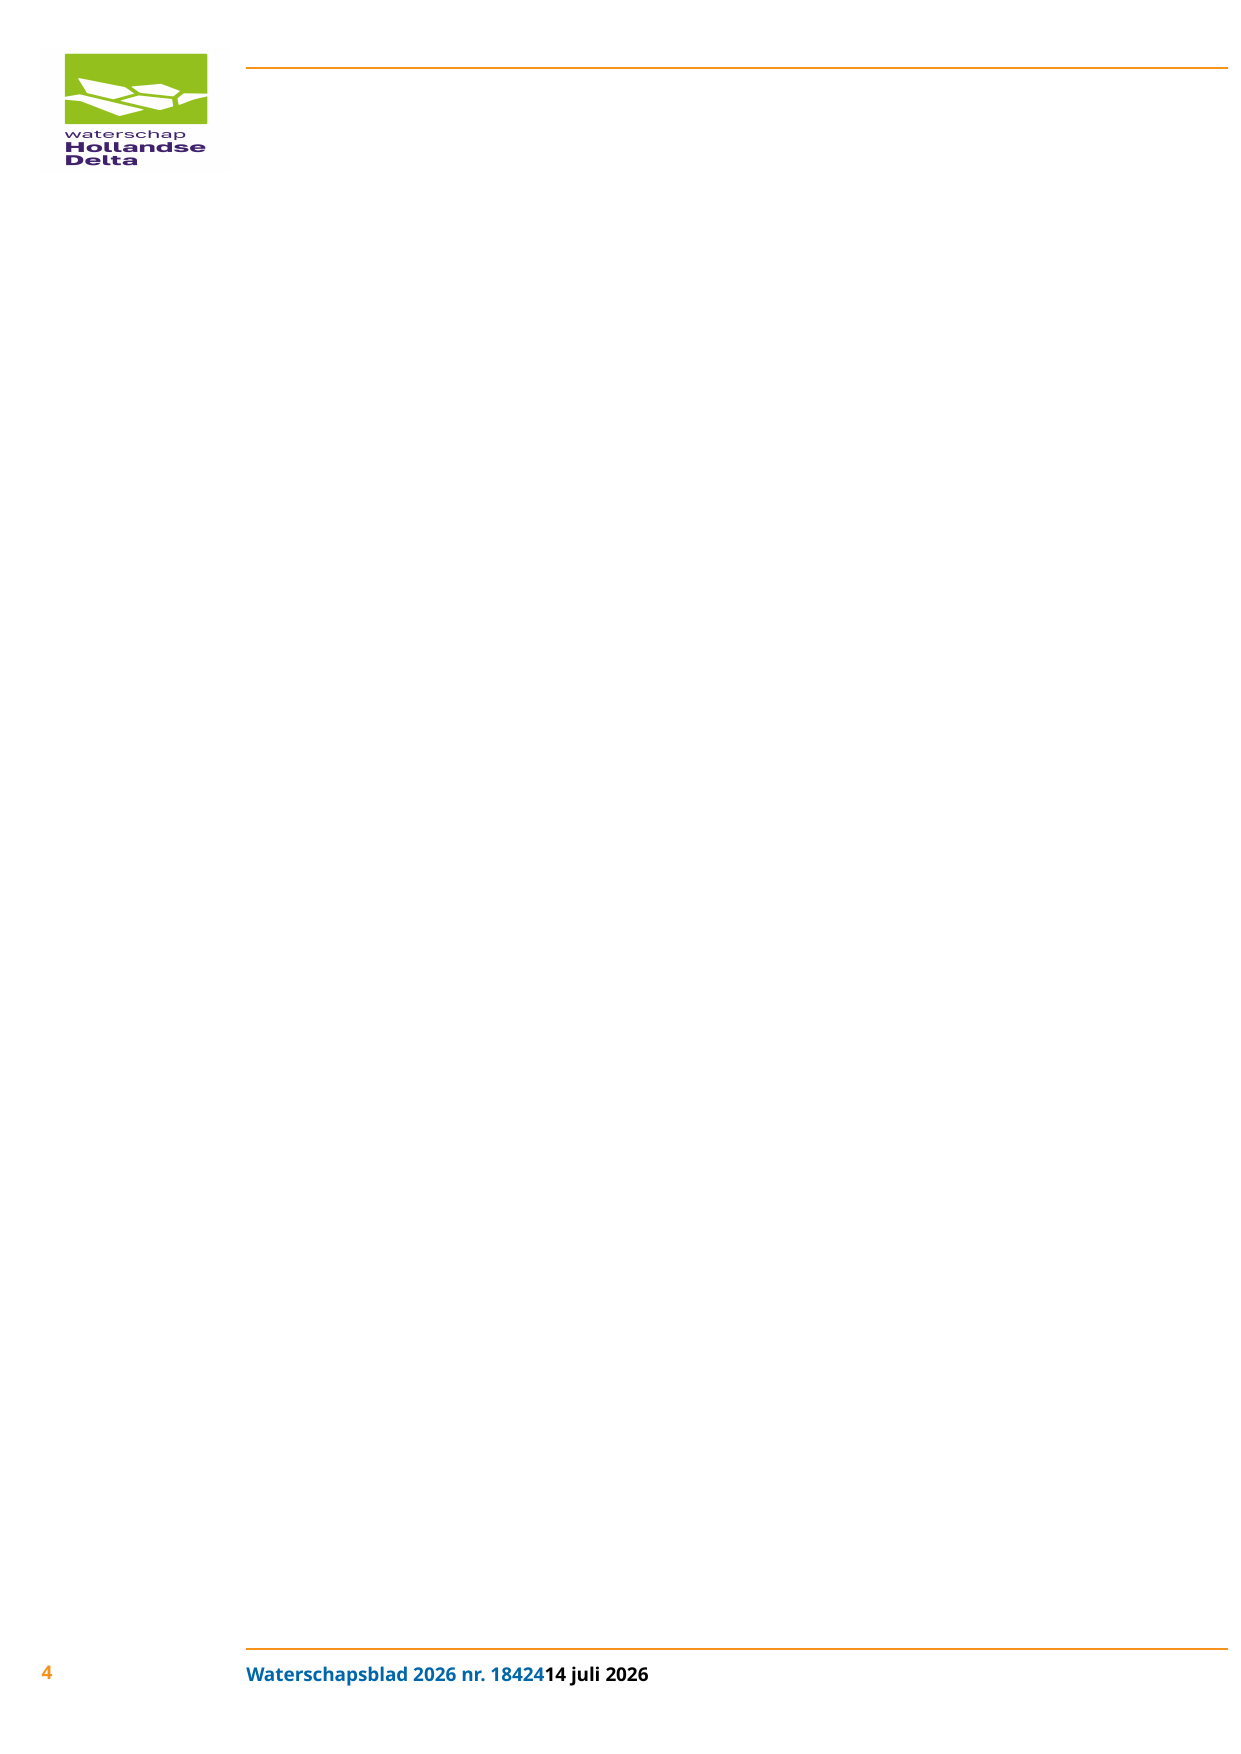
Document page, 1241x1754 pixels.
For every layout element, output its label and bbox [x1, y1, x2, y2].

picture [41, 47, 231, 172]
